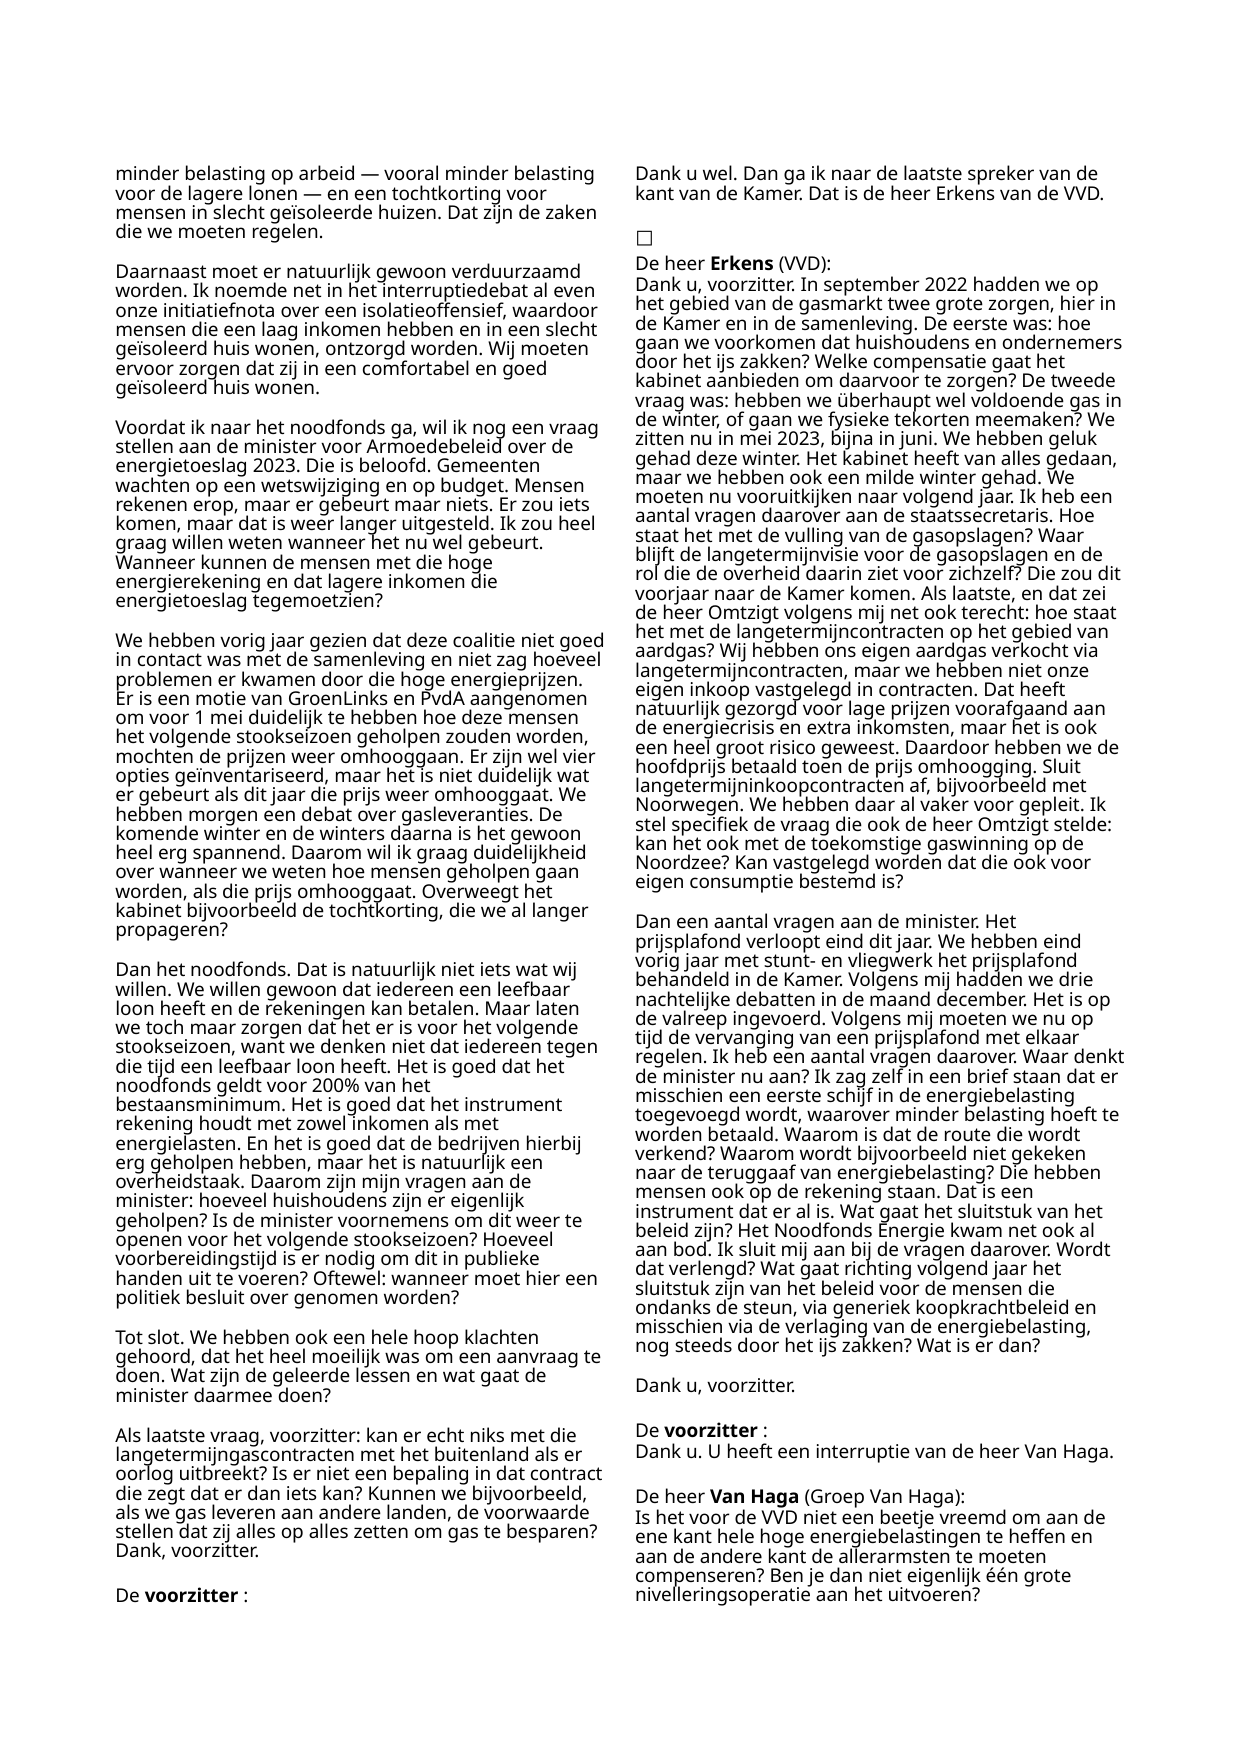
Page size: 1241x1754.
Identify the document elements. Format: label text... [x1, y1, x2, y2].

text minder belasting op arbeid — vooral minder belasting voor de lagere lonen — en een tochtkorting voor mensen in slecht geïsoleerde huizen. Dat zijn de zaken die we moeten regelen. [115, 165, 605, 242]
text De voorzitter : [635, 1418, 1125, 1443]
text De voorzitter : [115, 1582, 605, 1608]
text Daarnaast moet er natuurlijk gewoon verduurzaamd worden. Ik noemde net in het interruptiedebat al even onze initiatiefnota over een isolatieoffensief, waardoor mensen die een laag inkomen hebben en in een slecht geïsoleerd huis wonen, ontzorgd worden. Wij moeten ervoor zorgen dat zij in een comfortabel en goed geïsoleerd huis wonen. [115, 263, 605, 398]
text Voordat ik naar het noodfonds ga, wil ik nog een vraag stellen aan de minister voor Armoedebeleid over de energietoeslag 2023. Die is beloofd. Gemeenten wachten op een wetswijziging en op budget. Mensen rekenen erop, maar er gebeurt maar niets. Er zou iets komen, maar dat is weer langer uitgesteld. Ik zou heel graag willen weten wanneer het nu wel gebeurt. Wanneer kunnen de mensen met die hoge energierekening en dat lagere inkomen die energietoeslag tegemoetzien? [115, 419, 605, 611]
text Is het voor de VVD niet een beetje vreemd om aan de ene kant hele hoge energiebelastingen te heffen en aan de andere kant de allerarmsten te moeten compenseren? Ben je dan niet eigenlijk één grote nivelleringsoperatie aan het uitvoeren? [635, 1509, 1125, 1606]
text We hebben vorig jaar gezien dat deze coalitie niet goed in contact was met de samenleving en niet zag hoeveel problemen er kwamen door die hoge energieprijzen. Er is een motie van GroenLinks en PvdA aangenomen om voor 1 mei duidelijk te hebben hoe deze mensen het volgende stookseizoen geholpen zouden worden, mochten de prijzen weer omhooggaan. Er zijn wel vier opties geïnventariseerd, maar het is niet duidelijk wat er gebeurt als dit jaar die prijs weer omhooggaat. We hebben morgen een debat over gasleveranties. De komende winter en de winters daarna is het gewoon heel erg spannend. Daarom wil ik graag duidelijkheid over wanneer we weten hoe mensen geholpen gaan worden, als die prijs omhooggaat. Overweegt het kabinet bijvoorbeeld de tochtkorting, die we al langer propageren? [115, 632, 605, 941]
text Tot slot. We hebben ook een hele hoop klachten gehoord, dat het heel moeilijk was om een aanvraag te doen. Wat zijn de geleerde lessen en wat gaat de minister daarmee doen? [115, 1329, 605, 1406]
text ⬜ [635, 225, 1125, 250]
text De heer Van Haga (Groep Van Haga): [635, 1483, 1125, 1509]
text Dank u, voorzitter. [635, 1377, 1125, 1397]
text Als laatste vraag, voorzitter: kan er echt niks met die langetermijngascontracten met het buitenland als er oorlog uitbreekt? Is er niet een bepaling in dat contract die zegt dat er dan iets kan? Kunnen we bijvoorbeeld, als we gas leveren aan andere landen, de voorwaarde stellen dat zij alles op alles zetten om gas te besparen? Dank, voorzitter. [115, 1427, 605, 1562]
text Dan het noodfonds. Dat is natuurlijk niet iets wat wij willen. We willen gewoon dat iedereen een leefbaar loon heeft en de rekeningen kan betalen. Maar laten we toch maar zorgen dat het er is voor het volgende stookseizoen, want we denken niet dat iedereen tegen die tijd een leefbaar loon heeft. Het is goed dat het noodfonds geldt voor 200% van het bestaansminimum. Het is goed dat het instrument rekening houdt met zowel inkomen als met energielasten. En het is goed dat de bedrijven hierbij erg geholpen hebben, maar het is natuurlijk een overheidstaak. Daarom zijn mijn vragen aan de minister: hoeveel huishoudens zijn er eigenlijk geholpen? Is de minister voornemens om dit weer te openen voor het volgende stookseizoen? Hoeveel voorbereidingstijd is er nodig om dit in publieke handen uit te voeren? Oftewel: wanneer moet hier een politiek besluit over genomen worden? [115, 961, 605, 1308]
text Dan een aantal vragen aan de minister. Het prijsplafond verloopt eind dit jaar. We hebben eind vorig jaar met stunt- en vliegwerk het prijsplafond behandeld in de Kamer. Volgens mij hadden we drie nachtelijke debatten in de maand december. Het is op de valreep ingevoerd. Volgens mij moeten we nu op tijd de vervanging van een prijsplafond met elkaar regelen. Ik heb een aantal vragen daarover. Waar denkt de minister nu aan? Ik zag zelf in een brief staan dat er misschien een eerste schijf in de energiebelasting toegevoegd wordt, waarover minder belasting hoeft te worden betaald. Waarom is dat de route die wordt verkend? Waarom wordt bijvoorbeeld niet gekeken naar de teruggaaf van energiebelasting? Die hebben mensen ook op de rekening staan. Dat is een instrument dat er al is. Wat gaat het sluitstuk van het beleid zijn? Het Noodfonds Energie kwam net ook al aan bod. Ik sluit mij aan bij de vragen daarover. Wordt dat verlengd? Wat gaat richting volgend jaar het sluitstuk zijn van het beleid voor de mensen die ondanks de steun, via generiek koopkrachtbeleid en misschien via de verlaging van de energiebelasting, nog steeds door het ijs zakken? Wat is er dan? [635, 913, 1125, 1357]
text Dank u wel. Dan ga ik naar de laatste spreker van de kant van de Kamer. Dat is de heer Erkens van de VVD. [635, 165, 1125, 204]
text De heer Erkens (VVD): [635, 250, 1125, 276]
text Dank u. U heeft een interruptie van de heer Van Haga. [635, 1443, 1125, 1463]
text Dank u, voorzitter. In september 2022 hadden we op het gebied van de gasmarkt twee grote zorgen, hier in de Kamer en in de samenleving. De eerste was: hoe gaan we voorkomen dat huishoudens en ondernemers door het ijs zakken? Welke compensatie gaat het kabinet aanbieden om daarvoor te zorgen? De tweede vraag was: hebben we überhaupt wel voldoende gas in de winter, of gaan we fysieke tekorten meemaken? We zitten nu in mei 2023, bijna in juni. We hebben geluk gehad deze winter. Het kabinet heeft van alles gedaan, maar we hebben ook een milde winter gehad. We moeten nu vooruitkijken naar volgend jaar. Ik heb een aantal vragen daarover aan de staatssecretaris. Hoe staat het met de vulling van de gasopslagen? Waar blijft de langetermijnvisie voor de gasopslagen en de rol die de overheid daarin ziet voor zichzelf? Die zou dit voorjaar naar de Kamer komen. Als laatste, en dat zei de heer Omtzigt volgens mij net ook terecht: hoe staat het met de langetermijncontracten op het gebied van aardgas? Wij hebben ons eigen aardgas verkocht via langetermijncontracten, maar we hebben niet onze eigen inkoop vastgelegd in contracten. Dat heeft natuurlijk gezorgd voor lage prijzen voorafgaand aan de energiecrisis en extra inkomsten, maar het is ook een heel groot risico geweest. Daardoor hebben we de hoofdprijs betaald toen de prijs omhoogging. Sluit langetermijninkoopcontracten af, bijvoorbeeld met Noorwegen. We hebben daar al vaker voor gepleit. Ik stel specifiek de vraag die ook de heer Omtzigt stelde: kan het ook met de toekomstige gaswinning op de Noordzee? Kan vastgelegd worden dat die ook voor eigen consumptie bestemd is? [635, 276, 1125, 893]
